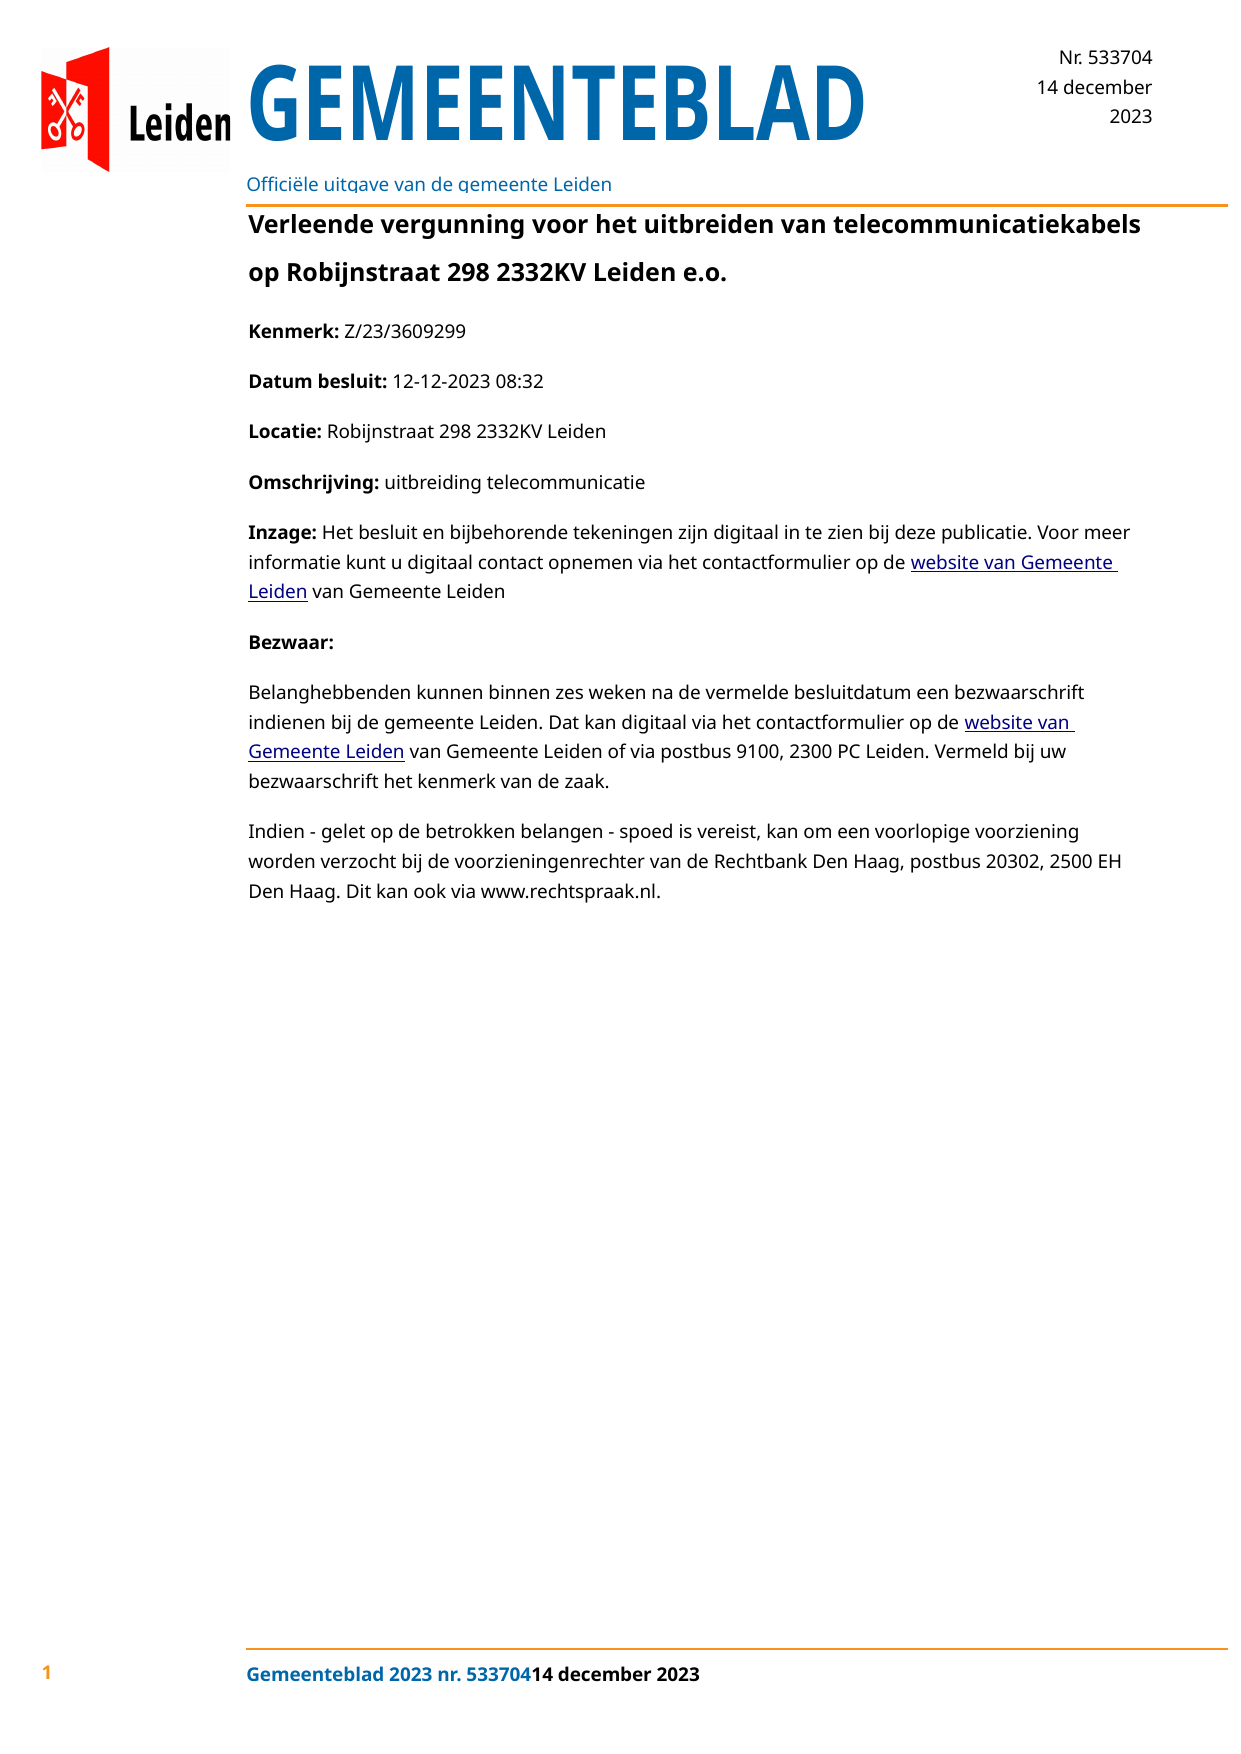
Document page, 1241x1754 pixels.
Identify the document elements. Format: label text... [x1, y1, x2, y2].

text Datum besluit: 12-12-2023 08:32 [248, 368, 1152, 394]
text Locatie: Robijnstraat 298 2332KV Leiden [248, 419, 1152, 444]
text Bezwaar: [248, 629, 1152, 655]
text Inzage: Het besluit en bijbehorende tekeningen zijn digitaal in te zien bij deze publicatie. Voor meer informatie kunt u digitaal contact opnemen via het contactformulier op de website van Gemeente Leiden van Gemeente Leiden [248, 519, 1152, 604]
text Verleende vergunning voor het uitbreiden van telecommunicatiekabels op Robijnstraat 298 2332KV Leiden e.o. [248, 207, 1152, 288]
text Belanghebbenden kunnen binnen zes weken na de vermelde besluitdatum een bezwaarschrift indienen bij de gemeente Leiden. Dat kan digitaal via het contactformulier op de website van Gemeente Leiden van Gemeente Leiden of via postbus 9100, 2300 PC Leiden. Vermeld bij uw bezwaarschrift het kenmerk van de zaak. [248, 679, 1152, 794]
text Kenmerk: Z/23/3609299 [248, 318, 1152, 344]
text Omschrijving: uitbreiding telecommunicatie [248, 469, 1152, 495]
text Indien - gelet op de betrokken belangen - spoed is vereist, kan om een voorlopige voorziening worden verzocht bij de voorzieningenrechter van de Rechtbank Den Haag, postbus 20302, 2500 EH Den Haag. Dit kan ook via www.rechtspraak.nl. [248, 819, 1152, 904]
picture [41, 47, 231, 172]
